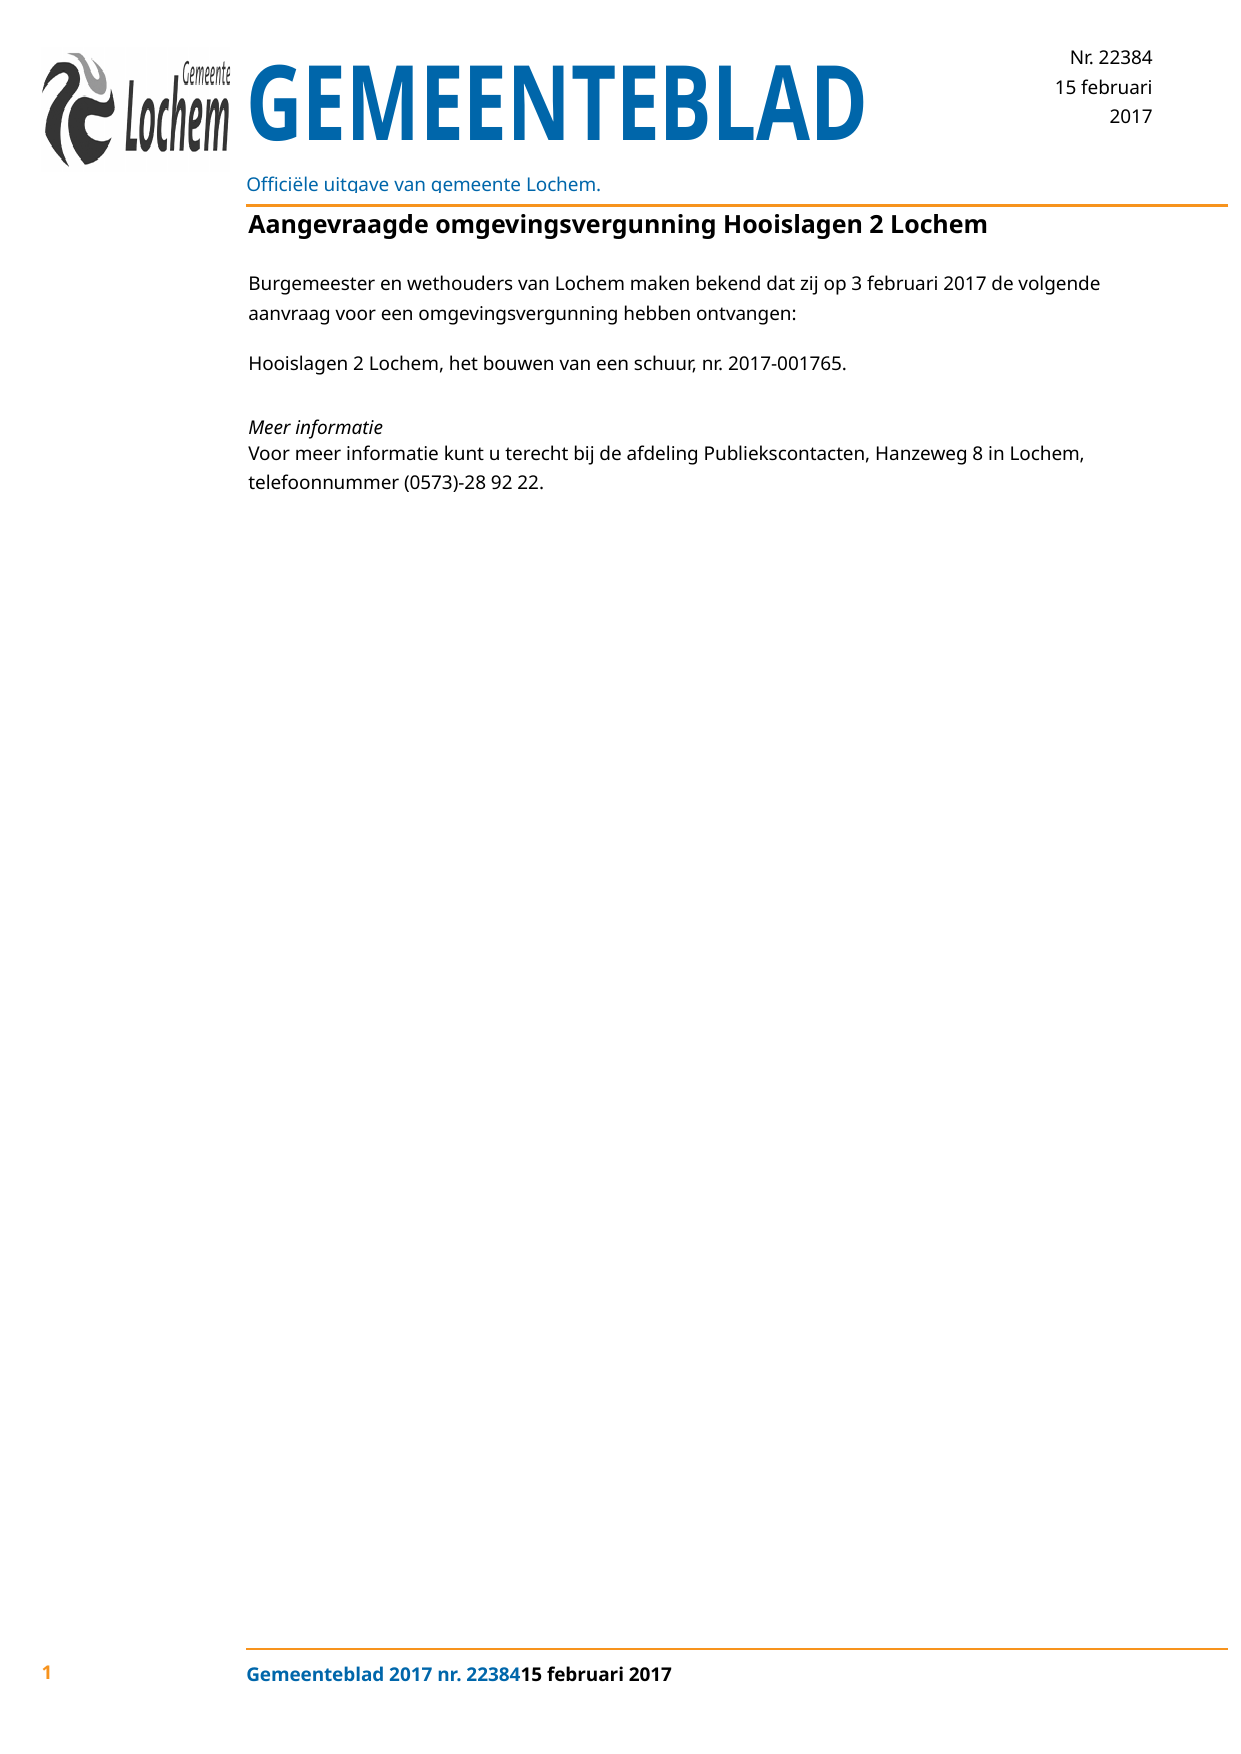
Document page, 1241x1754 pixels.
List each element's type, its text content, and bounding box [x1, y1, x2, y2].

text Aangevraagde omgevingsvergunning Hooislagen 2 Lochem [248, 207, 1152, 241]
text Meer informatie [248, 414, 1152, 440]
picture [41, 47, 231, 172]
text Burgemeester en wethouders van Lochem maken bekend dat zij op 3 februari 2017 de volgende aanvraag voor een omgevingsvergunning hebben ontvangen: [248, 270, 1152, 326]
text Voor meer informatie kunt u terecht bij de afdeling Publiekscontacten, Hanzeweg 8 in Lochem, telefoonnummer (0573)-28 92 22. [248, 440, 1152, 495]
text Hooislagen 2 Lochem, het bouwen van een schuur, nr. 2017-001765. [248, 350, 1152, 376]
